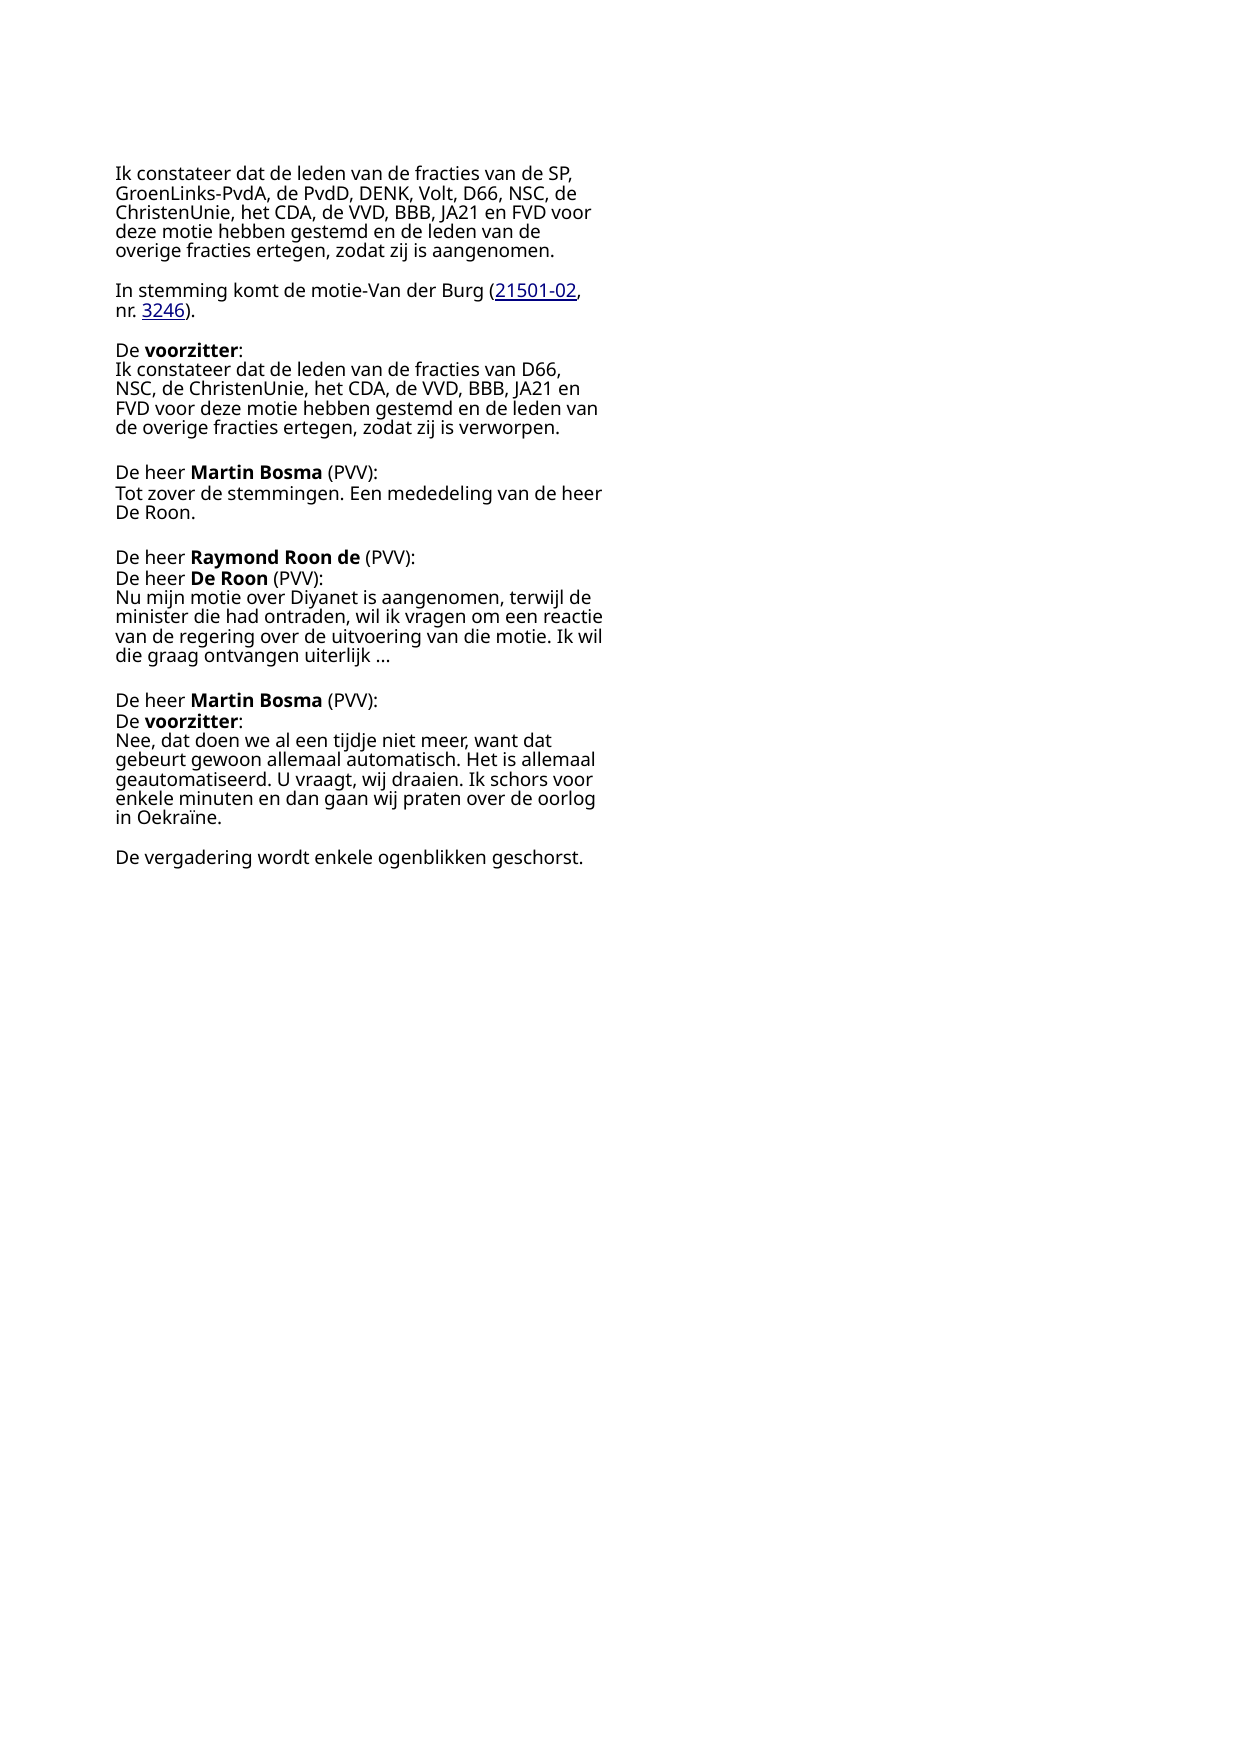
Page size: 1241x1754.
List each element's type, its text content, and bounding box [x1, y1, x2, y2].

text De voorzitter: [115, 342, 605, 361]
text Nee, dat doen we al een tijdje niet meer, want dat gebeurt gewoon allemaal automatisch. Het is allemaal geautomatiseerd. U vraagt, wij draaien. Ik schors voor enkele minuten en dan gaan wij praten over de oorlog in Oekraïne. [115, 732, 605, 828]
text In stemming komt de motie-Van der Burg (21501-02, nr. 3246). [115, 282, 605, 321]
text De heer Martin Bosma (PVV): [115, 459, 605, 485]
text De heer De Roon (PVV): [115, 570, 605, 589]
text De vergadering wordt enkele ogenblikken geschorst. [115, 849, 605, 868]
text Ik constateer dat de leden van de fracties van de SP, GroenLinks-PvdA, de PvdD, DENK, Volt, D66, NSC, de ChristenUnie, het CDA, de VVD, BBB, JA21 en FVD voor deze motie hebben gestemd en de leden van de overige fracties ertegen, zodat zij is aangenomen. [115, 165, 605, 262]
text De heer Martin Bosma (PVV): [115, 687, 605, 713]
text De voorzitter: [115, 713, 605, 732]
text Ik constateer dat de leden van de fracties van D66, NSC, de ChristenUnie, het CDA, de VVD, BBB, JA21 en FVD voor deze motie hebben gestemd en de leden van de overige fracties ertegen, zodat zij is verworpen. [115, 361, 605, 438]
text Nu mijn motie over Diyanet is aangenomen, terwijl de minister die had ontraden, wil ik vragen om een reactie van de regering over de uitvoering van die motie. Ik wil die graag ontvangen uiterlijk ... [115, 589, 605, 666]
text Tot zover de stemmingen. Een mededeling van de heer De Roon. [115, 485, 605, 523]
text De heer Raymond Roon de (PVV): [115, 544, 605, 570]
